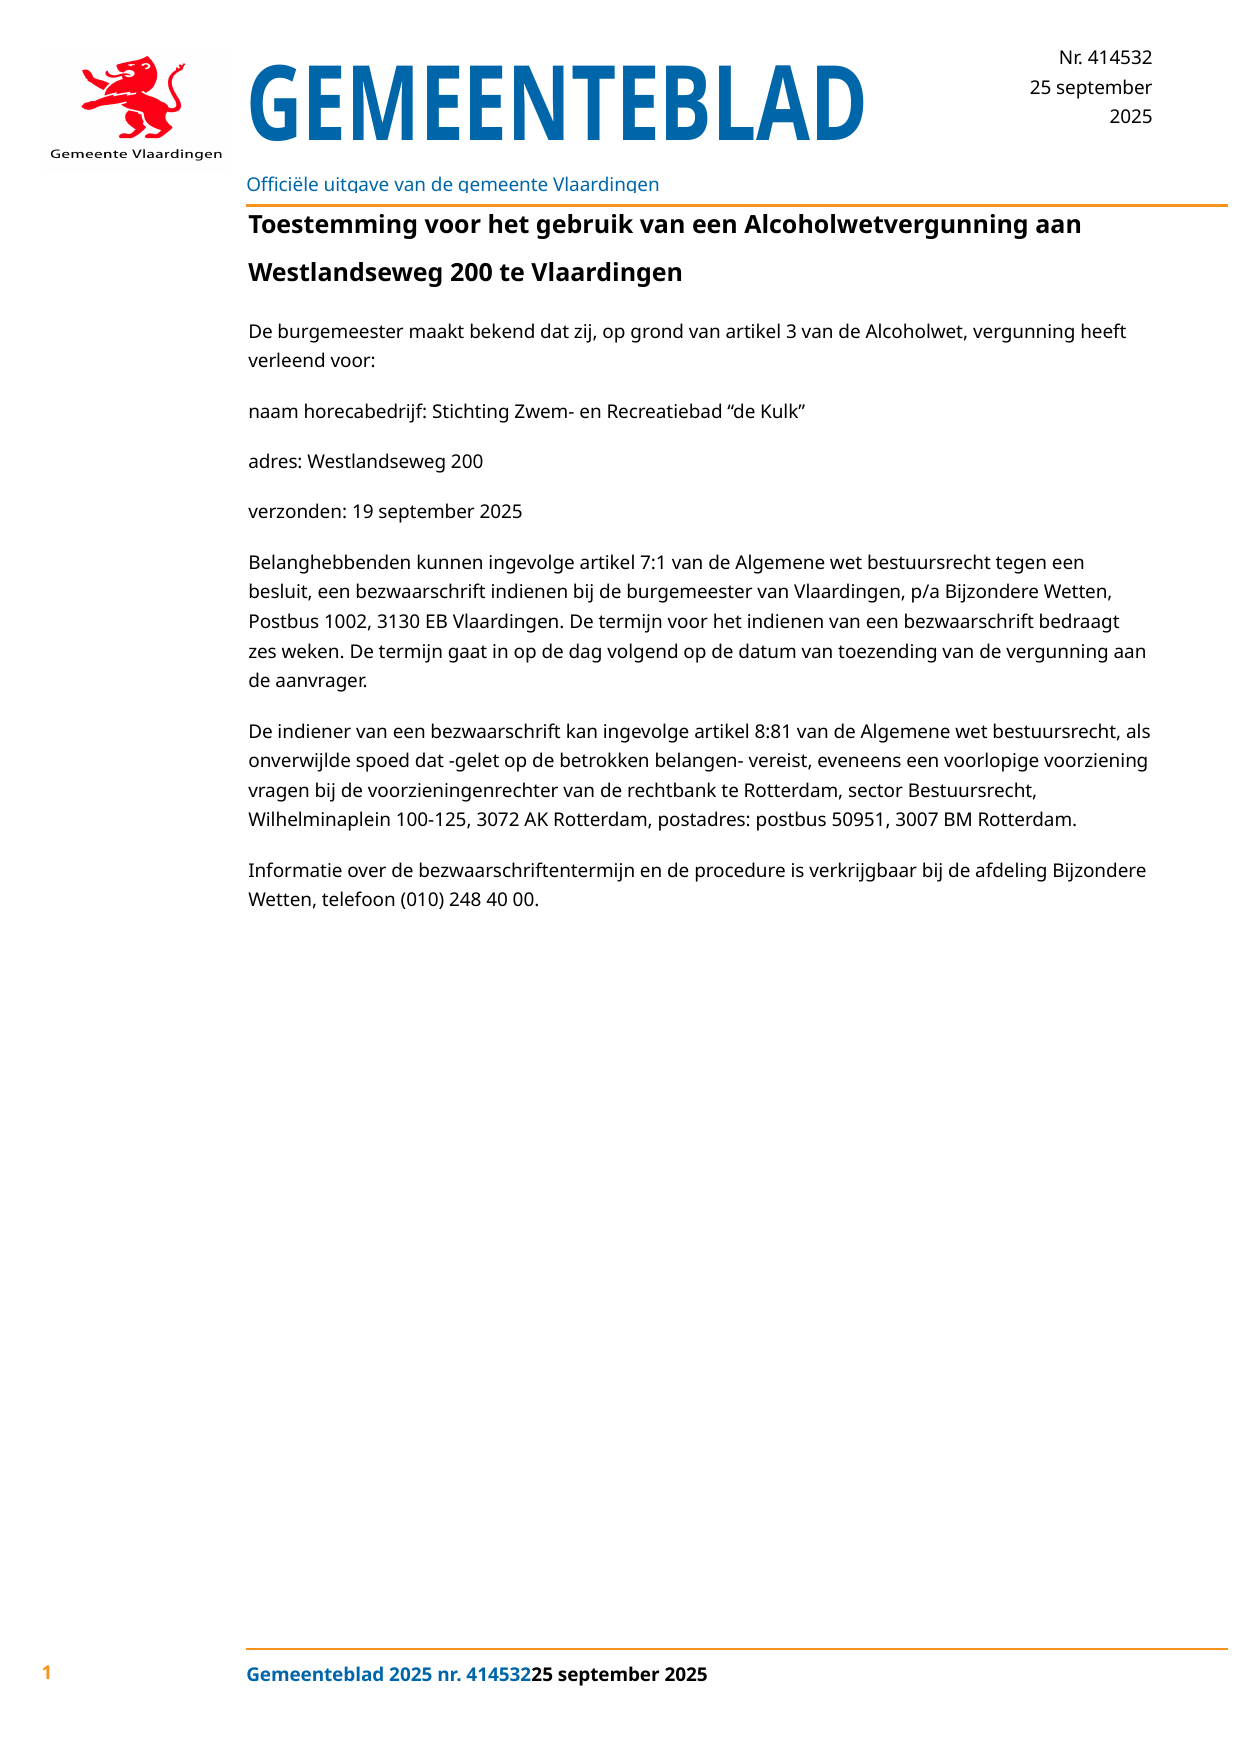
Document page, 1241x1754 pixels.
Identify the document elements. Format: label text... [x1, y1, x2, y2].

text Belanghebbenden kunnen ingevolge artikel 7:1 van de Algemene wet bestuursrecht tegen een besluit, een bezwaarschrift indienen bij de burgemeester van Vlaardingen, p/a Bijzondere Wetten, Postbus 1002, 3130 EB Vlaardingen. De termijn voor het indienen van een bezwaarschrift bedraagt zes weken. De termijn gaat in op de dag volgend op de datum van toezending van de vergunning aan de aanvrager. [248, 549, 1152, 693]
text naam horecabedrijf: Stichting Zwem- en Recreatiebad “de Kulk” [248, 398, 1152, 424]
picture [41, 47, 231, 172]
text verzonden: 19 september 2025 [248, 499, 1152, 524]
text Toestemming voor het gebruik van een Alcoholwetvergunning aan Westlandseweg 200 te Vlaardingen [248, 207, 1152, 288]
text Informatie over de bezwaarschriftentermijn en de procedure is verkrijgbaar bij de afdeling Bijzondere Wetten, telefoon (010) 248 40 00. [248, 857, 1152, 912]
text De indiener van een bezwaarschrift kan ingevolge artikel 8:81 van de Algemene wet bestuursrecht, als onverwijlde spoed dat -gelet op de betrokken belangen- vereist, eveneens een voorlopige voorziening vragen bij de voorzieningenrechter van de rechtbank te Rotterdam, sector Bestuursrecht, Wilhelminaplein 100-125, 3072 AK Rotterdam, postadres: postbus 50951, 3007 BM Rotterdam. [248, 718, 1152, 832]
text adres: Westlandseweg 200 [248, 448, 1152, 474]
text De burgemeester maakt bekend dat zij, op grond van artikel 3 van de Alcoholwet, vergunning heeft verleend voor: [248, 318, 1152, 373]
